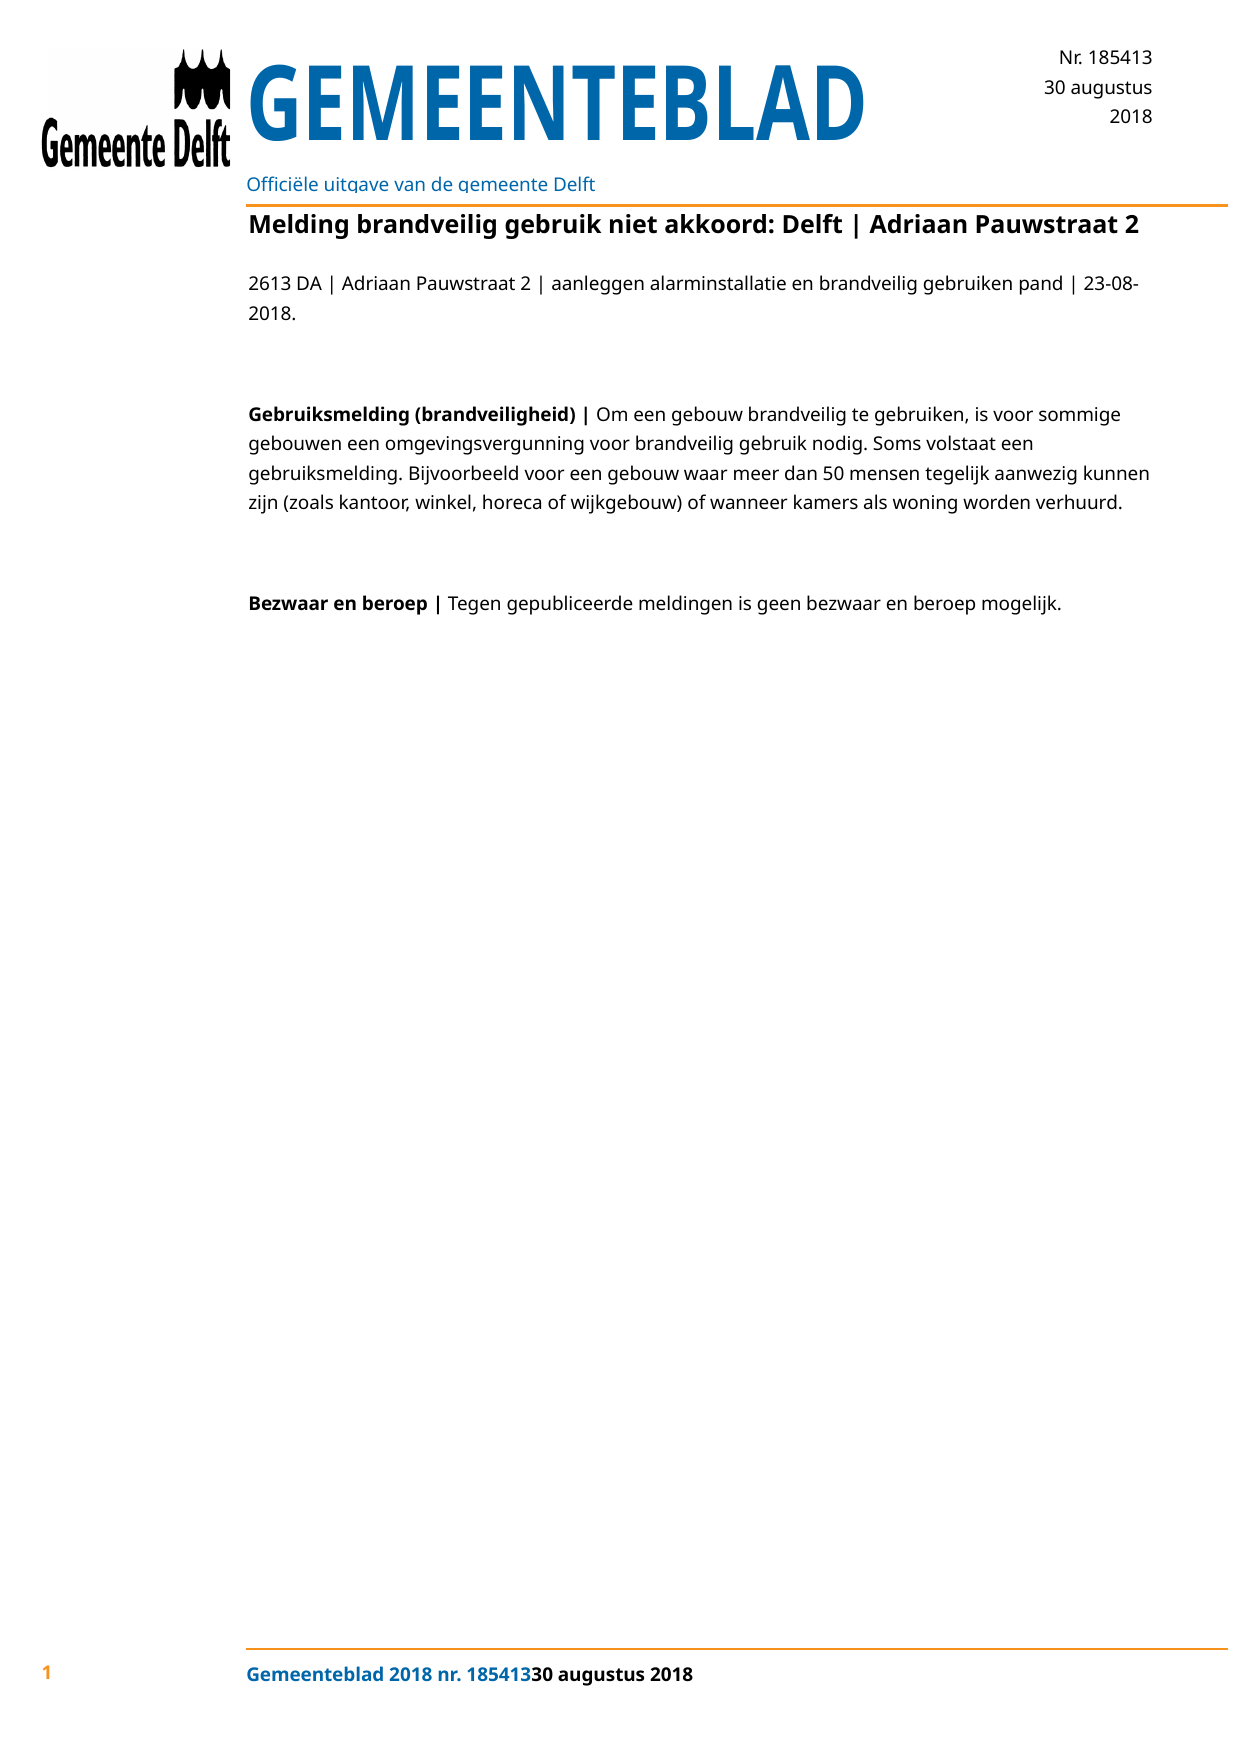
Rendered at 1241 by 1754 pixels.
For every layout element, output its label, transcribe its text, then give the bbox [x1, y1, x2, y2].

text Gebruiksmelding (brandveiligheid) | Om een gebouw brandveilig te gebruiken, is voor sommige gebouwen een omgevingsvergunning voor brandveilig gebruik nodig. Soms volstaat een gebruiksmelding. Bijvoorbeeld voor een gebouw waar meer dan 50 mensen tegelijk aanwezig kunnen zijn (zoals kantoor, winkel, horeca of wijkgebouw) of wanneer kamers als woning worden verhuurd. [248, 401, 1152, 515]
text Melding brandveilig gebruik niet akkoord: Delft | Adriaan Pauwstraat 2 [248, 207, 1152, 241]
text 2613 DA | Adriaan Pauwstraat 2 | aanleggen alarminstallatie en brandveilig gebruiken pand | 23-08-2018. [248, 270, 1152, 326]
text Bezwaar en beroep | Tegen gepubliceerde meldingen is geen bezwaar en beroep mogelijk. [248, 590, 1152, 616]
picture [41, 47, 231, 172]
